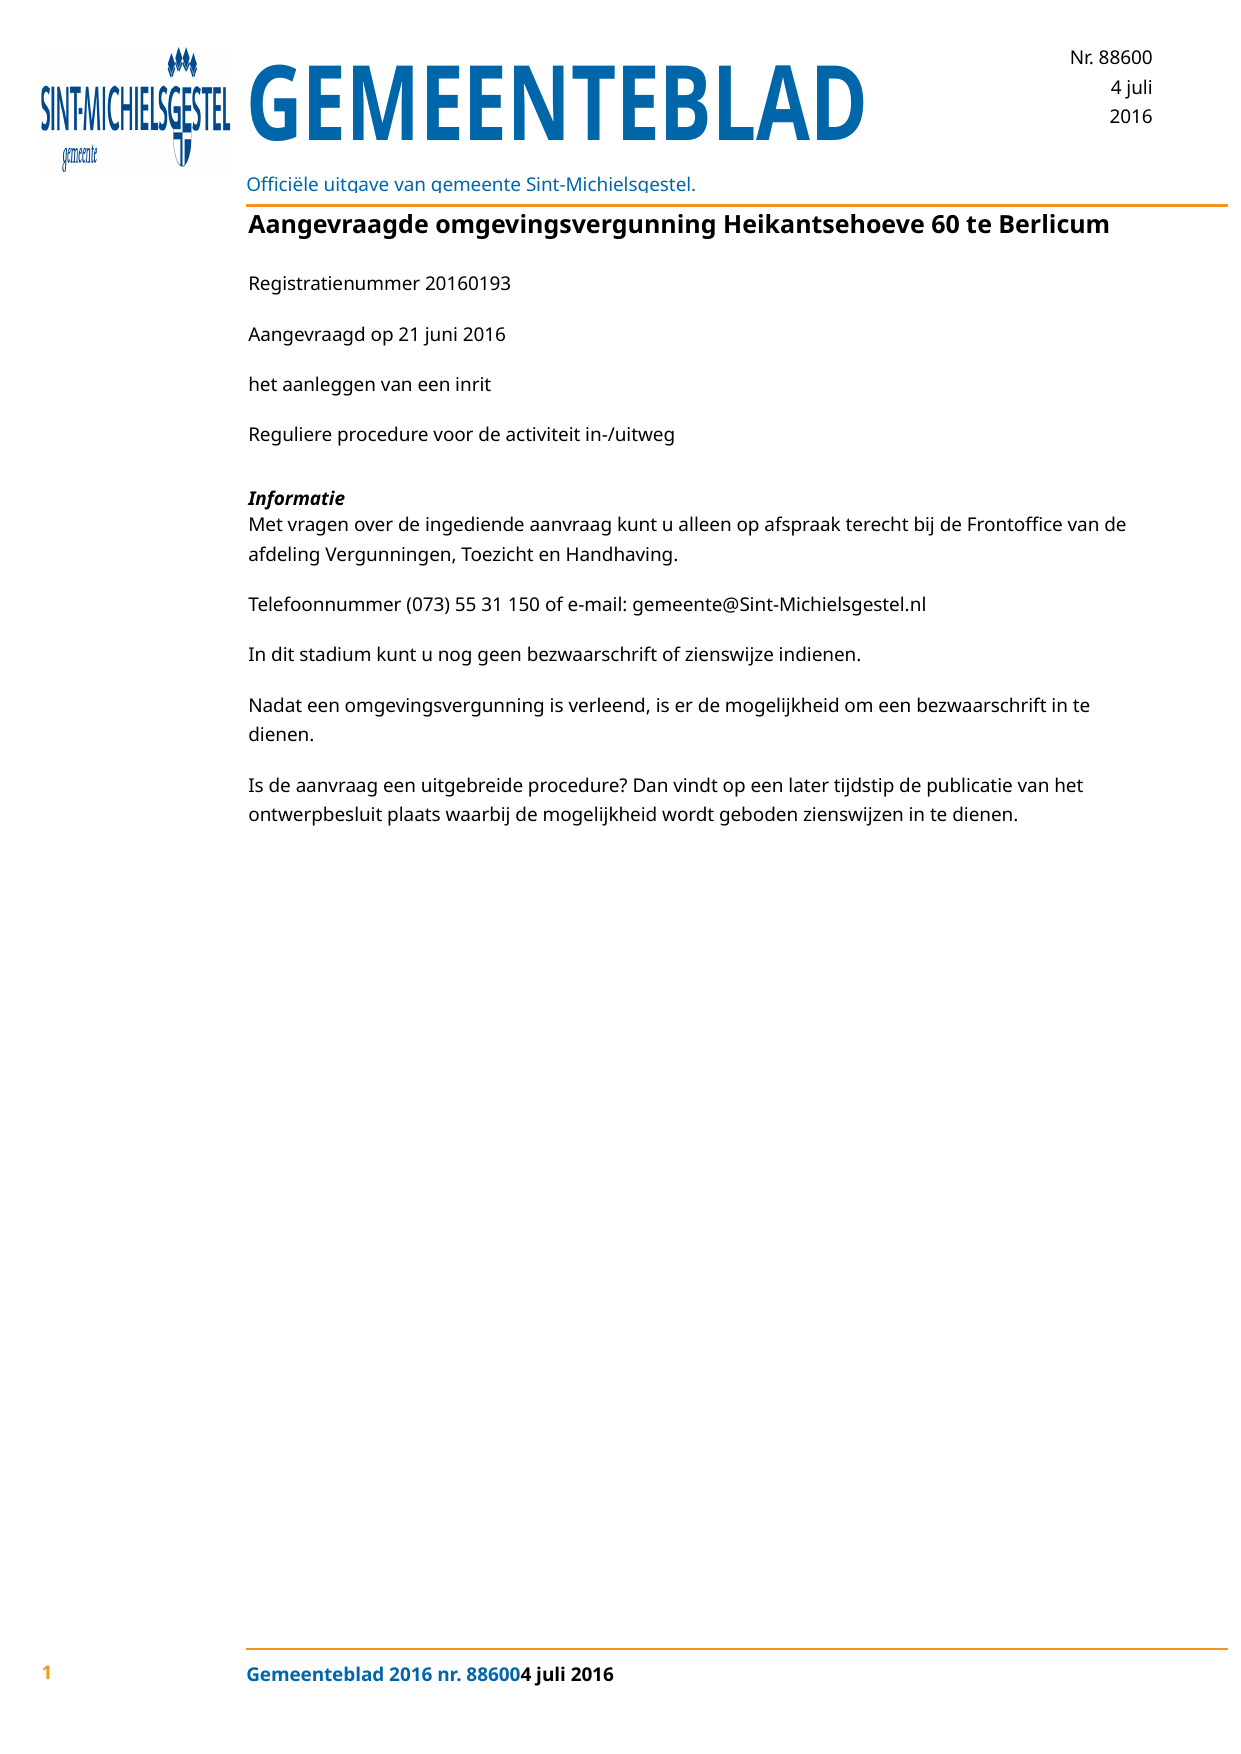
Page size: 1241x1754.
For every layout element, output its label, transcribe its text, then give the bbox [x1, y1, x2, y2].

text Reguliere procedure voor de activiteit in-/uitweg [248, 422, 1152, 447]
text Registratienummer 20160193 [248, 270, 1152, 296]
text Telefoonnummer (073) 55 31 150 of e-mail: gemeente@Sint-Michielsgestel.nl [248, 591, 1152, 617]
text Nadat een omgevingsvergunning is verleend, is er de mogelijkheid om een bezwaarschrift in te dienen. [248, 692, 1152, 747]
text Aangevraagde omgevingsvergunning Heikantsehoeve 60 te Berlicum [248, 207, 1152, 241]
text In dit stadium kunt u nog geen bezwaarschrift of zienswijze indienen. [248, 642, 1152, 667]
text Met vragen over de ingediende aanvraag kunt u alleen op afspraak terecht bij de Frontoffice van de afdeling Vergunningen, Toezicht en Handhaving. [248, 511, 1152, 567]
text het aanleggen van een inrit [248, 371, 1152, 397]
text Informatie [248, 486, 1152, 511]
picture [41, 47, 231, 172]
text Aangevraagd op 21 juni 2016 [248, 321, 1152, 346]
text Is de aanvraag een uitgebreide procedure? Dan vindt op een later tijdstip de publicatie van het ontwerpbesluit plaats waarbij de mogelijkheid wordt geboden zienswijzen in te dienen. [248, 772, 1152, 827]
